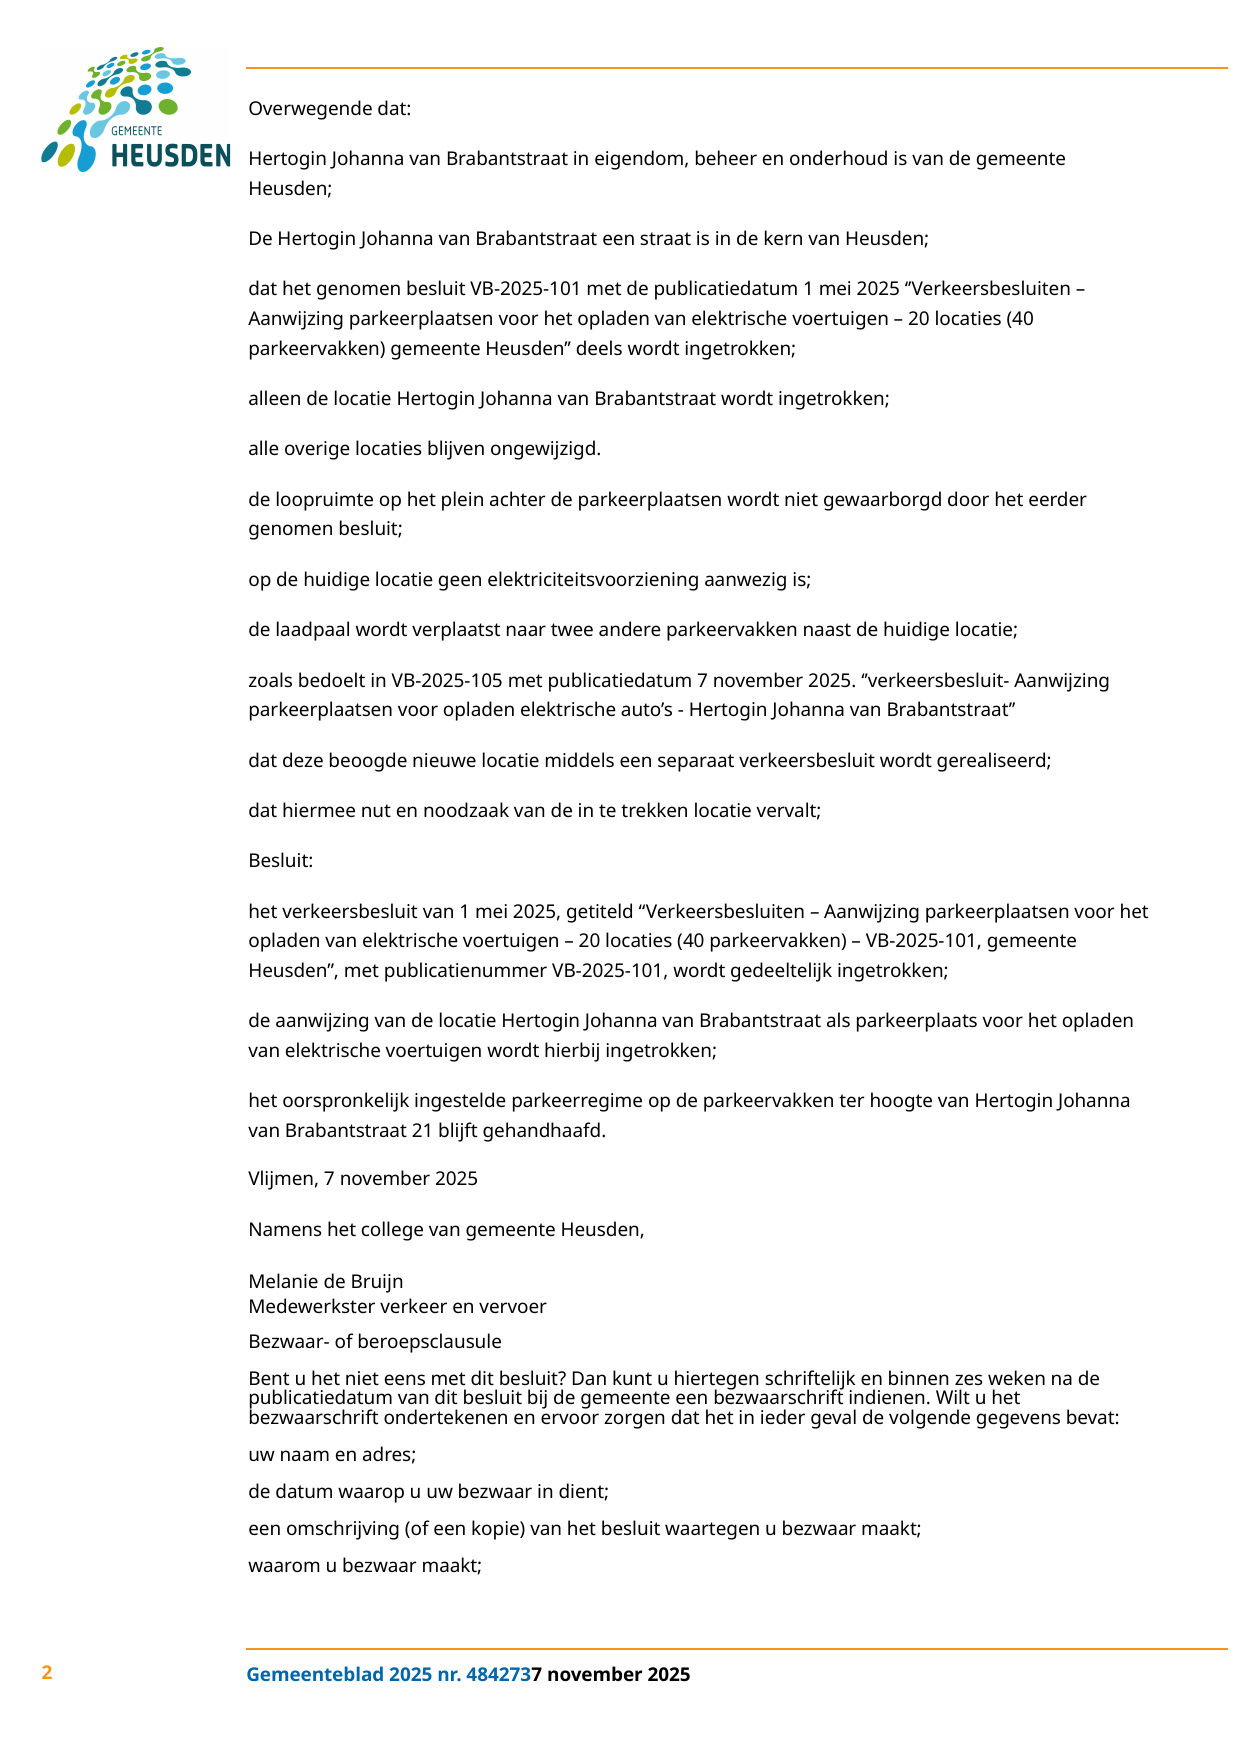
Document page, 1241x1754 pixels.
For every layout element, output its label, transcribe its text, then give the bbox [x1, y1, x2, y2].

text dat het genomen besluit VB-2025-101 met de publicatiedatum 1 mei 2025 ‘’Verkeersbesluiten – Aanwijzing parkeerplaatsen voor het opladen van elektrische voertuigen – 20 locaties (40 parkeervakken) gemeente Heusden’’ deels wordt ingetrokken; [248, 276, 1152, 361]
text de aanwijzing van de locatie Hertogin Johanna van Brabantstraat als parkeerplaats voor het opladen van elektrische voertuigen wordt hierbij ingetrokken; [248, 1008, 1152, 1063]
picture [41, 47, 231, 172]
text de laadpaal wordt verplaatst naar twee andere parkeervakken naast de huidige locatie; [248, 616, 1152, 642]
text Medewerkster verkeer en vervoer [248, 1294, 1152, 1319]
text een omschrijving (of een kopie) van het besluit waartegen u bezwaar maakt; [248, 1519, 1152, 1539]
text de datum waarop u uw bezwaar in dient; [248, 1483, 1152, 1502]
text De Hertogin Johanna van Brabantstraat een straat is in de kern van Heusden; [248, 225, 1152, 251]
text Vlijmen, 7 november 2025 [248, 1165, 1152, 1191]
text het oorspronkelijk ingestelde parkeerregime op de parkeervakken ter hoogte van Hertogin Johanna van Brabantstraat 21 blijft gehandhaafd. [248, 1088, 1152, 1143]
text alle overige locaties blijven ongewijzigd. [248, 436, 1152, 461]
text Melanie de Bruijn [248, 1268, 1152, 1294]
text dat deze beoogde nieuwe locatie middels een separaat verkeersbesluit wordt gerealiseerd; [248, 747, 1152, 773]
text het verkeersbesluit van 1 mei 2025, getiteld “Verkeersbesluiten – Aanwijzing parkeerplaatsen voor het opladen van elektrische voertuigen – 20 locaties (40 parkeervakken) – VB-2025-101, gemeente Heusden”, met publicatienummer VB-2025-101, wordt gedeeltelijk ingetrokken; [248, 898, 1152, 983]
text Besluit: [248, 848, 1152, 873]
text dat hiermee nut en noodzaak van de in te trekken locatie vervalt; [248, 797, 1152, 823]
text waarom u bezwaar maakt; [248, 1557, 1152, 1576]
text de loopruimte op het plein achter de parkeerplaatsen wordt niet gewaarborgd door het eerder genomen besluit; [248, 486, 1152, 541]
text op de huidige locatie geen elektriciteitsvoorziening aanwezig is; [248, 566, 1152, 592]
text uw naam en adres; [248, 1446, 1152, 1465]
text Bent u het niet eens met dit besluit? Dan kunt u hiertegen schriftelijk en binnen zes weken na de publicatiedatum van dit besluit bij de gemeente een bezwaarschrift indienen. Wilt u het bezwaarschrift ondertekenen en ervoor zorgen dat het in ieder geval de volgende gegevens bevat: [248, 1370, 1152, 1428]
text Hertogin Johanna van Brabantstraat in eigendom, beheer en onderhoud is van de gemeente Heusden; [248, 145, 1152, 201]
text Bezwaar- of beroepsclausule [248, 1333, 1152, 1352]
text Overwegende dat: [248, 95, 1152, 121]
text alleen de locatie Hertogin Johanna van Brabantstraat wordt ingetrokken; [248, 385, 1152, 411]
text zoals bedoelt in VB-2025-105 met publicatiedatum 7 november 2025. ‘’verkeersbesluit- Aanwijzing parkeerplaatsen voor opladen elektrische auto’s - Hertogin Johanna van Brabantstraat’’ [248, 667, 1152, 722]
text Namens het college van gemeente Heusden, [248, 1217, 1152, 1242]
